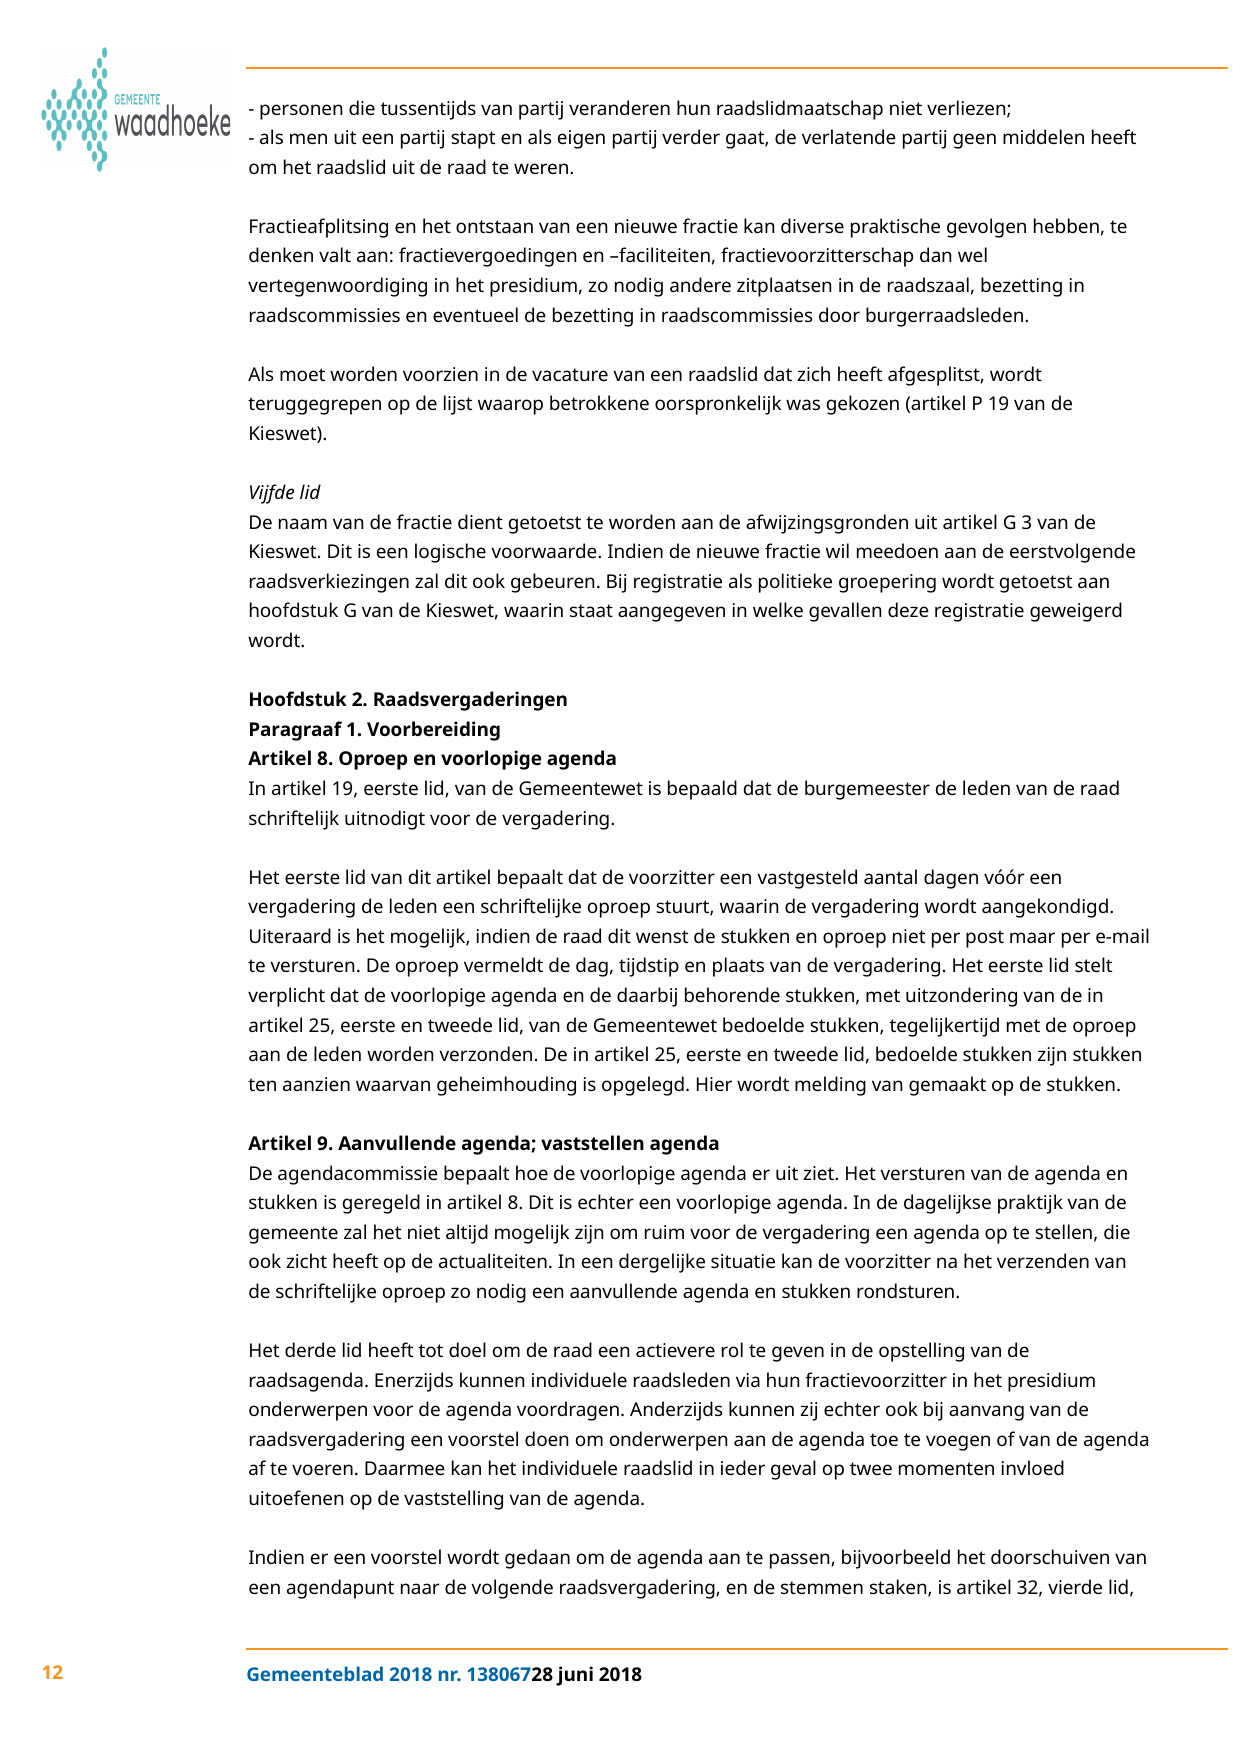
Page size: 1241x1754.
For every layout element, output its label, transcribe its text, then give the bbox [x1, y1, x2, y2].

text - personen die tussentijds van partij veranderen hun raadslidmaatschap niet verliezen; [248, 95, 1152, 121]
text Paragraaf 1. Voorbereiding [248, 716, 1152, 742]
text Het eerste lid van dit artikel bepaalt dat de voorzitter een vastgesteld aantal dagen vóór een vergadering de leden een schriftelijke oproep stuurt, waarin de vergadering wordt aangekondigd. Uiteraard is het mogelijk, indien de raad dit wenst de stukken en oproep niet per post maar per e-mail te versturen. De oproep vermeldt de dag, tijdstip en plaats van de vergadering. Het eerste lid stelt verplicht dat de voorlopige agenda en de daarbij behorende stukken, met uitzondering van de in artikel 25, eerste en tweede lid, van de Gemeentewet bedoelde stukken, tegelijkertijd met de oproep aan de leden worden verzonden. De in artikel 25, eerste en tweede lid, bedoelde stukken zijn stukken ten aanzien waarvan geheimhouding is opgelegd. Hier wordt melding van gemaakt op de stukken. [248, 864, 1152, 1097]
text Als moet worden voorzien in de vacature van een raadslid dat zich heeft afgesplitst, wordt teruggegrepen op de lijst waarop betrokkene oorspronkelijk was gekozen (artikel P 19 van de Kieswet). [248, 361, 1152, 446]
text In artikel 19, eerste lid, van de Gemeentewet is bepaald dat de burgemeester de leden van de raad schriftelijk uitnodigt voor de vergadering. [248, 775, 1152, 831]
text De naam van de fractie dient getoetst te worden aan de afwijzingsgronden uit artikel G 3 van de Kieswet. Dit is een logische voorwaarde. Indien de nieuwe fractie wil meedoen aan de eerstvolgende raadsverkiezingen zal dit ook gebeuren. Bij registratie als politieke groepering wordt getoetst aan hoofdstuk G van de Kieswet, waarin staat aangegeven in welke gevallen deze registratie geweigerd wordt. [248, 509, 1152, 653]
text Indien er een voorstel wordt gedaan om de agenda aan te passen, bijvoorbeeld het doorschuiven van een agendapunt naar de volgende raadsvergadering, en de stemmen staken, is artikel 32, vierde lid, [248, 1544, 1152, 1600]
text De agendacommissie bepaalt hoe de voorlopige agenda er uit ziet. Het versturen van de agenda en stukken is geregeld in artikel 8. Dit is echter een voorlopige agenda. In de dagelijkse praktijk van de gemeente zal het niet altijd mogelijk zijn om ruim voor de vergadering een agenda op te stellen, die ook zicht heeft op de actualiteiten. In een dergelijke situatie kan de voorzitter na het verzenden van de schriftelijke oproep zo nodig een aanvullende agenda en stukken rondsturen. [248, 1160, 1152, 1304]
text Artikel 8. Oproep en voorlopige agenda [248, 746, 1152, 771]
text Hoofdstuk 2. Raadsvergaderingen [248, 686, 1152, 712]
picture [41, 47, 231, 172]
text Het derde lid heeft tot doel om de raad een actievere rol te geven in de opstelling van de raadsagenda. Enerzijds kunnen individuele raadsleden via hun fractievoorzitter in het presidium onderwerpen voor de agenda voordragen. Anderzijds kunnen zij echter ook bij aanvang van de raadsvergadering een voorstel doen om onderwerpen aan de agenda toe te voegen of van de agenda af te voeren. Daarmee kan het individuele raadslid in ieder geval op twee momenten invloed uitoefenen op de vaststelling van de agenda. [248, 1337, 1152, 1511]
text - als men uit een partij stapt en als eigen partij verder gaat, de verlatende partij geen middelen heeft om het raadslid uit de raad te weren. [248, 124, 1152, 180]
text Artikel 9. Aanvullende agenda; vaststellen agenda [248, 1130, 1152, 1156]
text Vijfde lid [248, 479, 1152, 505]
text Fractieafplitsing en het ontstaan van een nieuwe fractie kan diverse praktische gevolgen hebben, te denken valt aan: fractievergoedingen en –faciliteiten, fractievoorzitterschap dan wel vertegenwoordiging in het presidium, zo nodig andere zitplaatsen in de raadszaal, bezetting in raadscommissies en eventueel de bezetting in raadscommissies door burgerraadsleden. [248, 213, 1152, 328]
